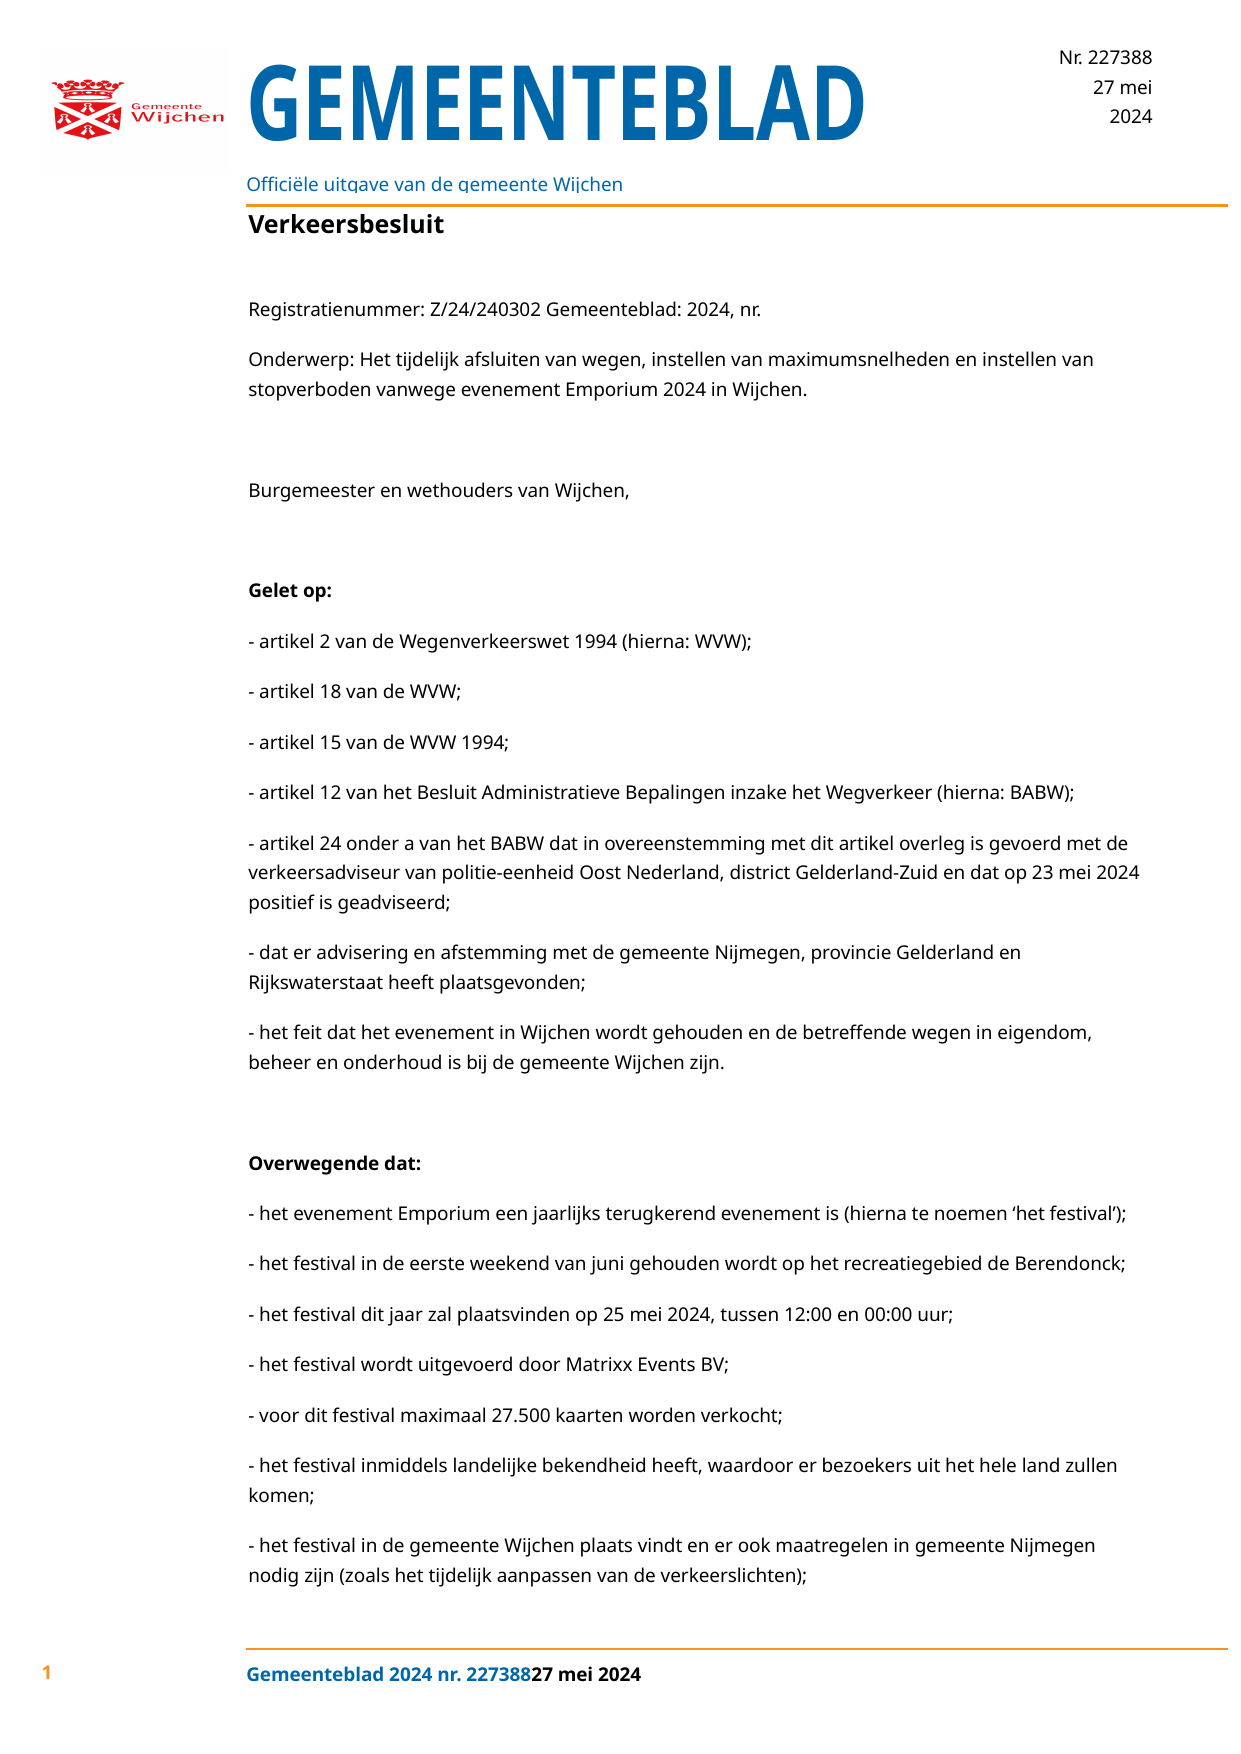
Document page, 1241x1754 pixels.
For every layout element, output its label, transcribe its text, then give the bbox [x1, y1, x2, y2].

text - voor dit festival maximaal 27.500 kaarten worden verkocht; [248, 1402, 1152, 1428]
text Verkeersbesluit [248, 207, 1152, 241]
text - het festival in de eerste weekend van juni gehouden wordt op het recreatiegebied de Berendonck; [248, 1251, 1152, 1276]
text Overwegende dat: [248, 1150, 1152, 1176]
text - dat er advisering en afstemming met de gemeente Nijmegen, provincie Gelderland en Rijkswaterstaat heeft plaatsgevonden; [248, 939, 1152, 995]
text - artikel 2 van de Wegenverkeerswet 1994 (hierna: WVW); [248, 628, 1152, 654]
text - het festival wordt uitgevoerd door Matrixx Events BV; [248, 1351, 1152, 1377]
text - het festival in de gemeente Wijchen plaats vindt en er ook maatregelen in gemeente Nijmegen nodig zijn (zoals het tijdelijk aanpassen van de verkeerslichten); [248, 1532, 1152, 1588]
text - artikel 12 van het Besluit Administratieve Bepalingen inzake het Wegverkeer (hierna: BABW); [248, 779, 1152, 805]
text Gelet op: [248, 578, 1152, 603]
text Registratienummer: Z/24/240302 Gemeenteblad: 2024, nr. [248, 296, 1152, 322]
text - het evenement Emporium een jaarlijks terugkerend evenement is (hierna te noemen ‘het festival’); [248, 1200, 1152, 1226]
text Onderwerp: Het tijdelijk afsluiten van wegen, instellen van maximumsnelheden en instellen van stopverboden vanwege evenement Emporium 2024 in Wijchen. [248, 346, 1152, 402]
text Burgemeester en wethouders van Wijchen, [248, 477, 1152, 503]
picture [41, 47, 231, 172]
text - het feit dat het evenement in Wijchen wordt gehouden en de betreffende wegen in eigendom, beheer en onderhoud is bij de gemeente Wijchen zijn. [248, 1019, 1152, 1075]
text - het festival dit jaar zal plaatsvinden op 25 mei 2024, tussen 12:00 en 00:00 uur; [248, 1301, 1152, 1327]
text - artikel 24 onder a van het BABW dat in overeenstemming met dit artikel overleg is gevoerd met de verkeersadviseur van politie-eenheid Oost Nederland, district Gelderland-Zuid en dat op 23 mei 2024 positief is geadviseerd; [248, 830, 1152, 915]
text - artikel 15 van de WVW 1994; [248, 729, 1152, 755]
text - artikel 18 van de WVW; [248, 678, 1152, 704]
text - het festival inmiddels landelijke bekendheid heeft, waardoor er bezoekers uit het hele land zullen komen; [248, 1452, 1152, 1508]
